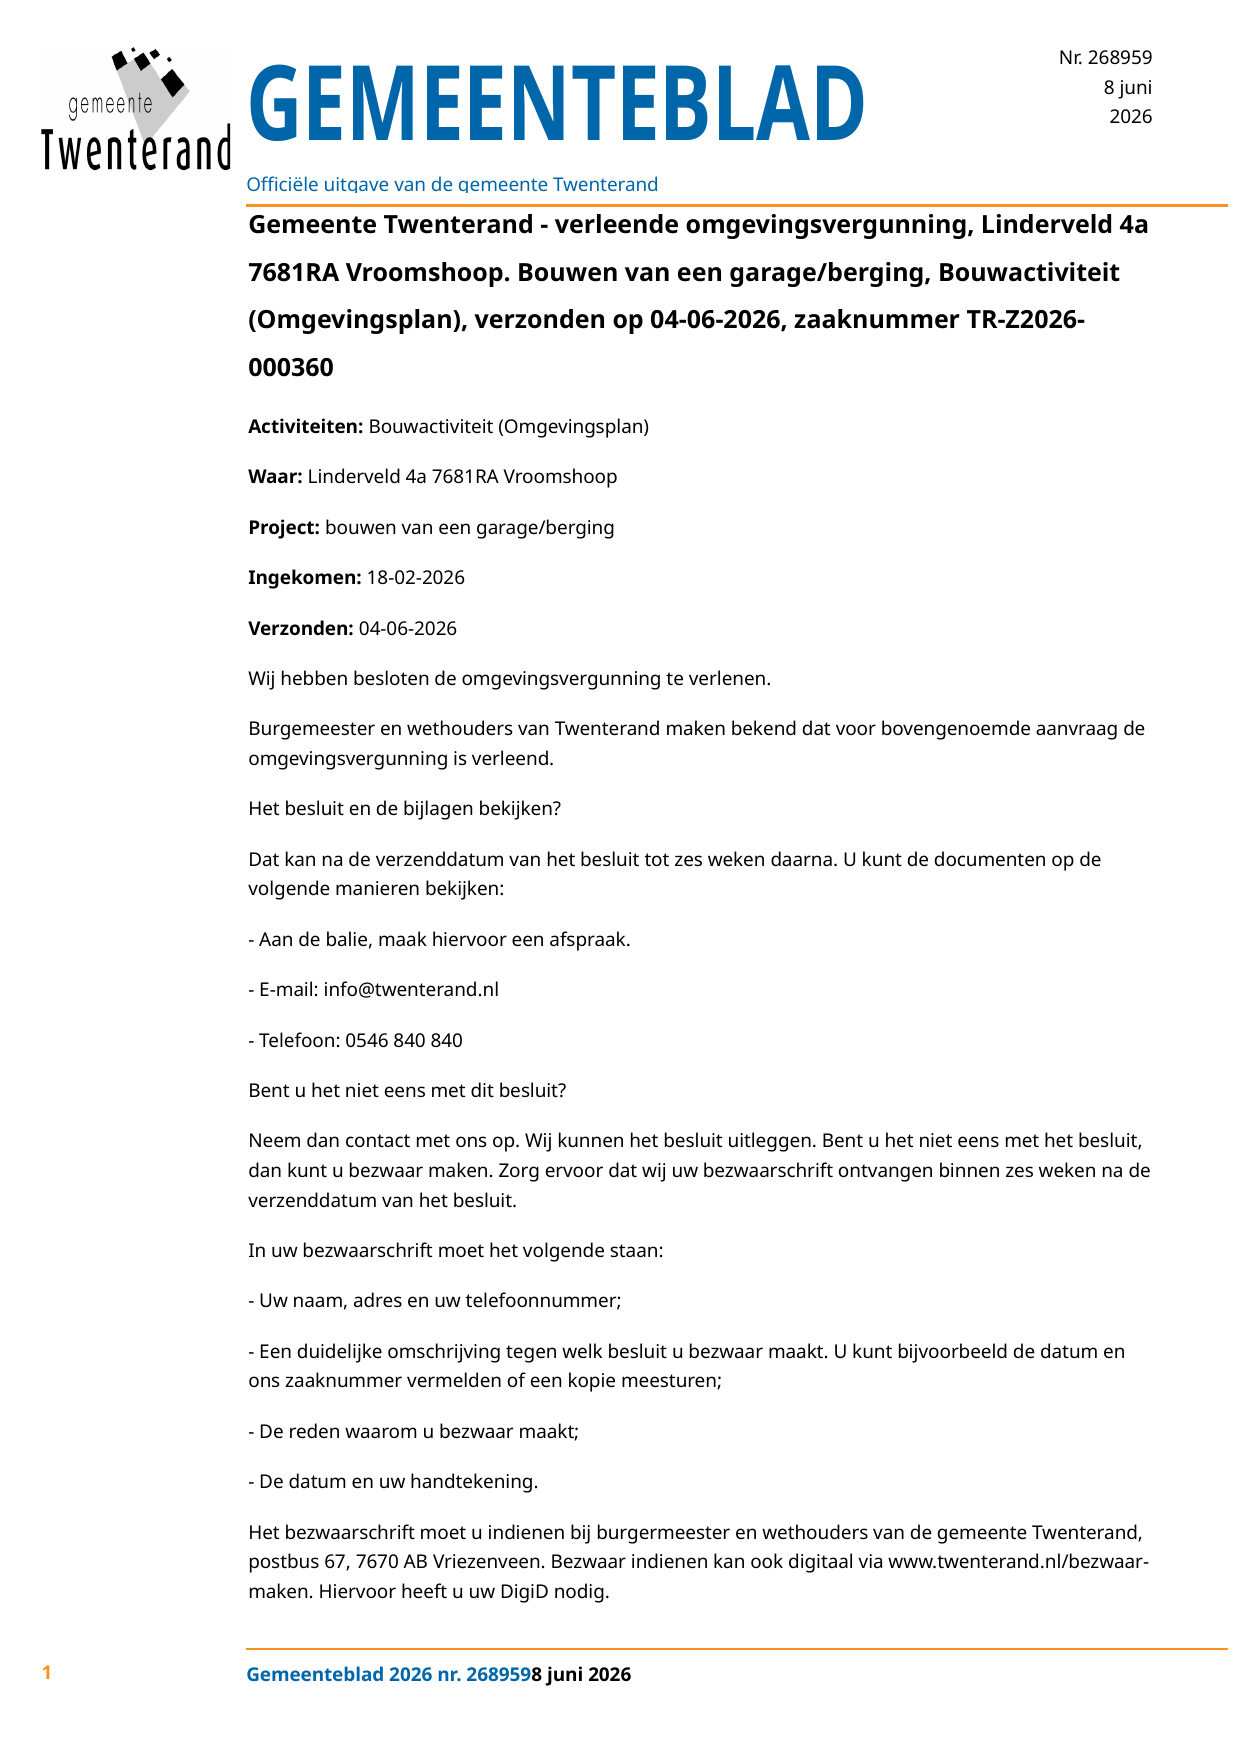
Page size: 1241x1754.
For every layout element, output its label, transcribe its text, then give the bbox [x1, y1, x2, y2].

text Project: bouwen van een garage/berging [248, 514, 1152, 540]
text Het bezwaarschrift moet u indienen bij burgermeester en wethouders van de gemeente Twenterand, postbus 67, 7670 AB Vriezenveen. Bezwaar indienen kan ook digitaal via www.twenterand.nl/bezwaar-maken. Hiervoor heeft u uw DigiD nodig. [248, 1519, 1152, 1604]
text Verzonden: 04-06-2026 [248, 615, 1152, 641]
text Dat kan na de verzenddatum van het besluit tot zes weken daarna. U kunt de documenten op de volgende manieren bekijken: [248, 846, 1152, 901]
text - Aan de balie, maak hiervoor een afspraak. [248, 926, 1152, 952]
text Gemeente Twenterand - verleende omgevingsvergunning, Linderveld 4a 7681RA Vroomshoop. Bouwen van een garage/berging, Bouwactiviteit (Omgevingsplan), verzonden op 04-06-2026, zaaknummer TR-Z2026-000360 [248, 207, 1152, 384]
text - E-mail: info@twenterand.nl [248, 976, 1152, 1002]
text Activiteiten: Bouwactiviteit (Omgevingsplan) [248, 413, 1152, 439]
text Bent u het niet eens met dit besluit? [248, 1077, 1152, 1103]
text Waar: Linderveld 4a 7681RA Vroomshoop [248, 463, 1152, 489]
text - De reden waarom u bezwaar maakt; [248, 1418, 1152, 1444]
text Wij hebben besloten de omgevingsvergunning te verlenen. [248, 665, 1152, 691]
text - Uw naam, adres en uw telefoonnummer; [248, 1288, 1152, 1313]
text Neem dan contact met ons op. Wij kunnen het besluit uitleggen. Bent u het niet eens met het besluit, dan kunt u bezwaar maken. Zorg ervoor dat wij uw bezwaarschrift ontvangen binnen zes weken na de verzenddatum van het besluit. [248, 1128, 1152, 1213]
text Ingekomen: 18-02-2026 [248, 564, 1152, 590]
text - De datum en uw handtekening. [248, 1468, 1152, 1494]
picture [41, 47, 231, 172]
text - Telefoon: 0546 840 840 [248, 1027, 1152, 1053]
text Burgemeester en wethouders van Twenterand maken bekend dat voor bovengenoemde aanvraag de omgevingsvergunning is verleend. [248, 716, 1152, 771]
text - Een duidelijke omschrijving tegen welk besluit u bezwaar maakt. U kunt bijvoorbeeld de datum en ons zaaknummer vermelden of een kopie meesturen; [248, 1338, 1152, 1393]
text In uw bezwaarschrift moet het volgende staan: [248, 1237, 1152, 1263]
text Het besluit en de bijlagen bekijken? [248, 796, 1152, 821]
